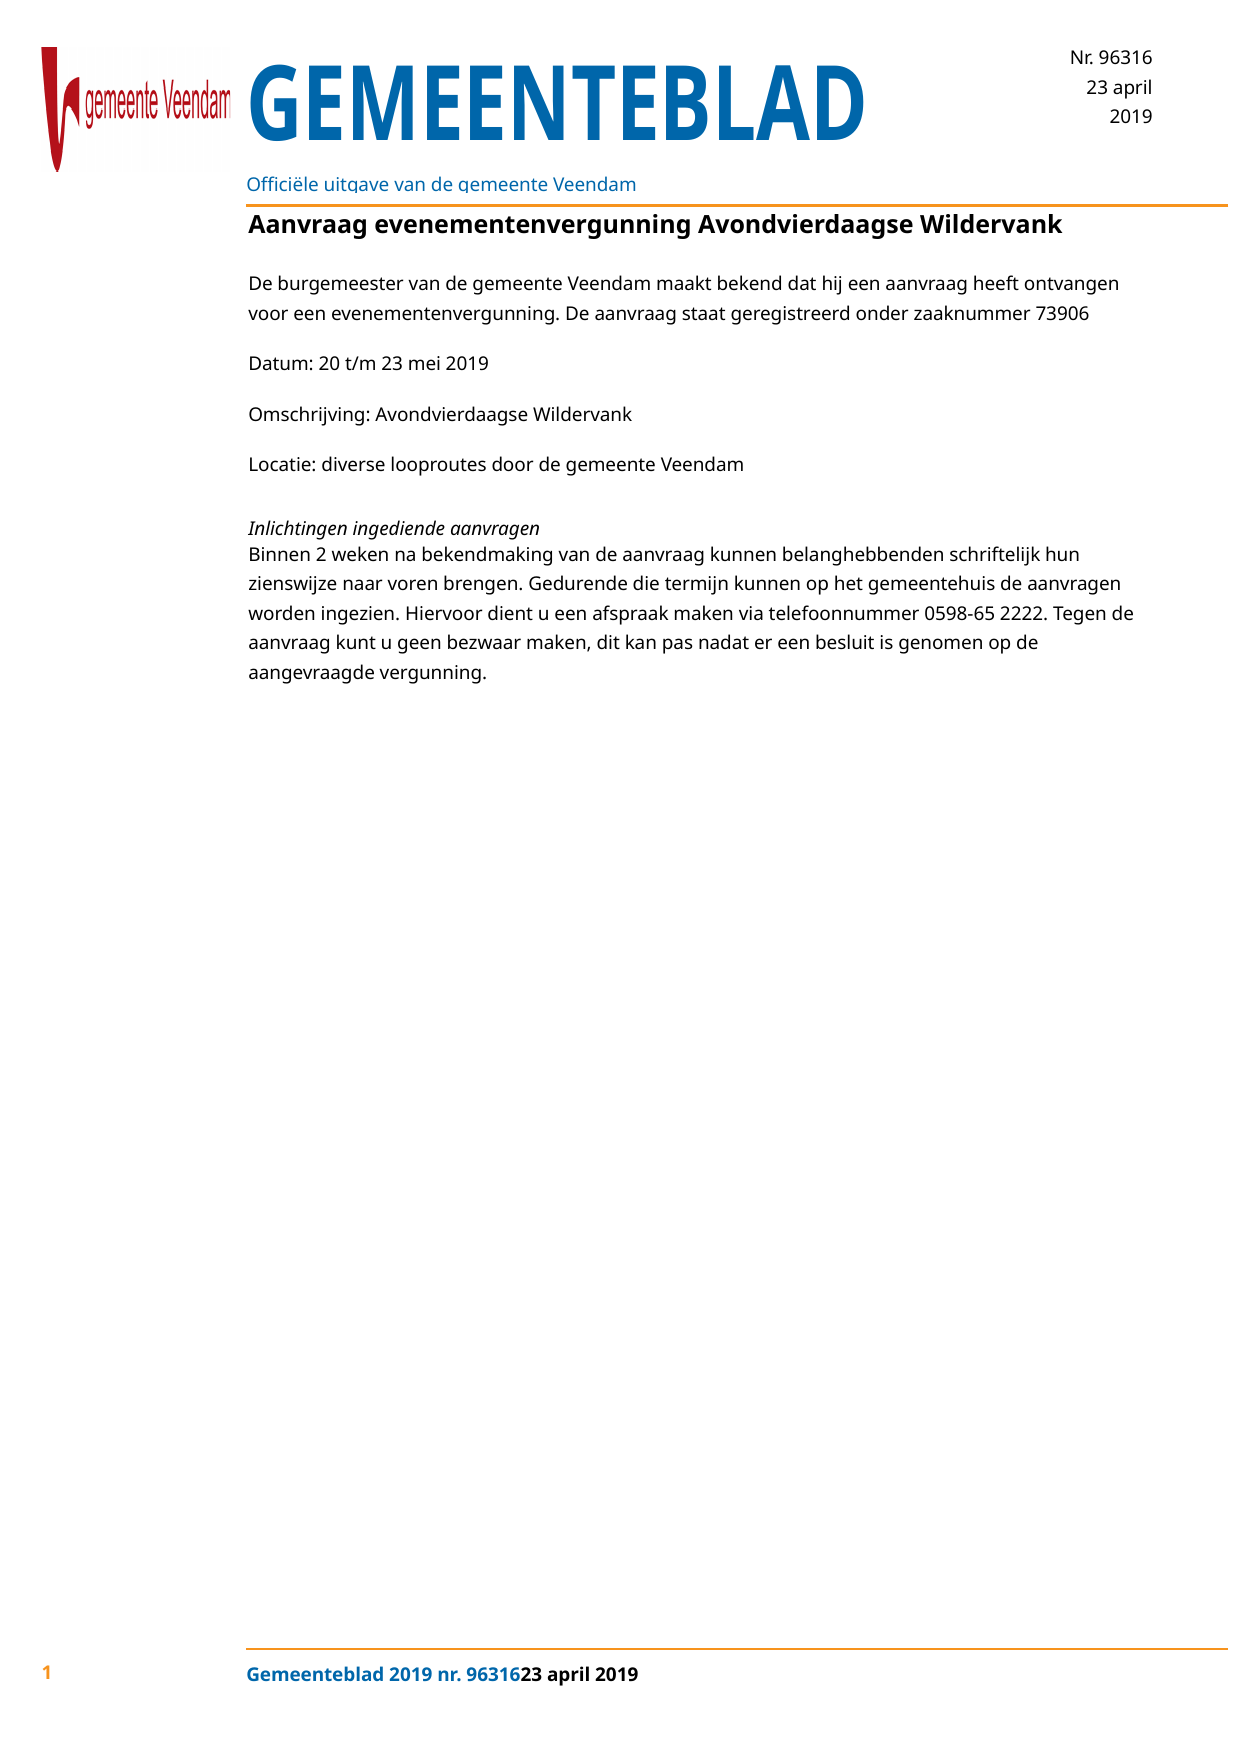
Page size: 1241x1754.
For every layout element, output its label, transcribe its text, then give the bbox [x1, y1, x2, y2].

text De burgemeester van de gemeente Veendam maakt bekend dat hij een aanvraag heeft ontvangen voor een evenementenvergunning. De aanvraag staat geregistreerd onder zaaknummer 73906 [248, 270, 1152, 326]
text Omschrijving: Avondvierdaagse Wildervank [248, 401, 1152, 426]
text Datum: 20 t/m 23 mei 2019 [248, 350, 1152, 376]
text Locatie: diverse looproutes door de gemeente Veendam [248, 451, 1152, 477]
text Aanvraag evenementenvergunning Avondvierdaagse Wildervank [248, 207, 1152, 241]
picture [41, 47, 231, 172]
text Inlichtingen ingediende aanvragen [248, 515, 1152, 541]
text Binnen 2 weken na bekendmaking van de aanvraag kunnen belanghebbenden schriftelijk hun zienswijze naar voren brengen. Gedurende die termijn kunnen op het gemeentehuis de aanvragen worden ingezien. Hiervoor dient u een afspraak maken via telefoonnummer 0598-65 2222. Tegen de aanvraag kunt u geen bezwaar maken, dit kan pas nadat er een besluit is genomen op de aangevraagde vergunning. [248, 541, 1152, 685]
